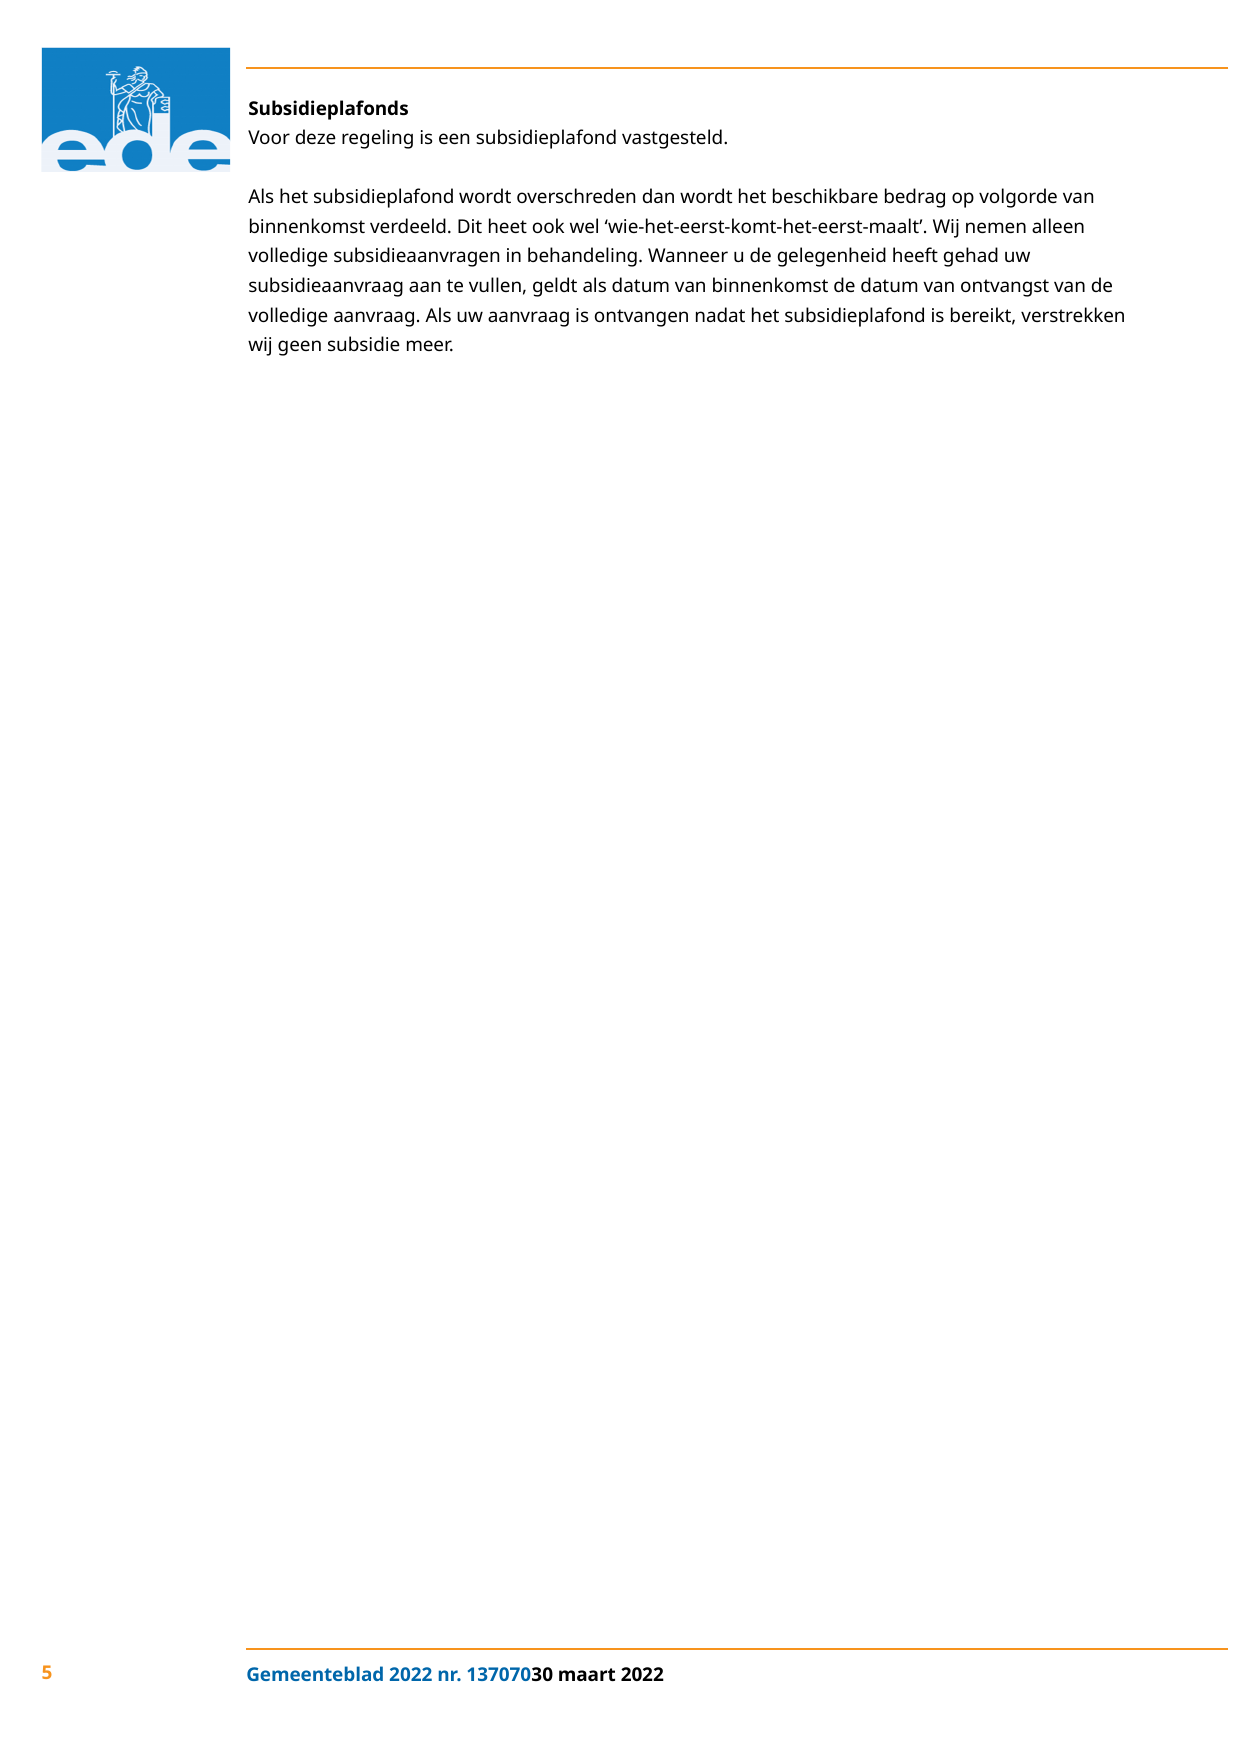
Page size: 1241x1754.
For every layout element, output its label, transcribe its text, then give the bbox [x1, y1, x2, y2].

text Als het subsidieplafond wordt overschreden dan wordt het beschikbare bedrag op volgorde van binnenkomst verdeeld. Dit heet ook wel ‘wie-het-eerst-komt-het-eerst-maalt’. Wij nemen alleen volledige subsidieaanvragen in behandeling. Wanneer u de gelegenheid heeft gehad uw subsidieaanvraag aan te vullen, geldt als datum van binnenkomst de datum van ontvangst van de volledige aanvraag. Als uw aanvraag is ontvangen nadat het subsidieplafond is bereikt, verstrekken wij geen subsidie meer. [248, 183, 1152, 357]
text Voor deze regeling is een subsidieplafond vastgesteld. [248, 124, 1152, 150]
picture [41, 47, 231, 172]
text Subsidieplafonds [248, 95, 1152, 121]
